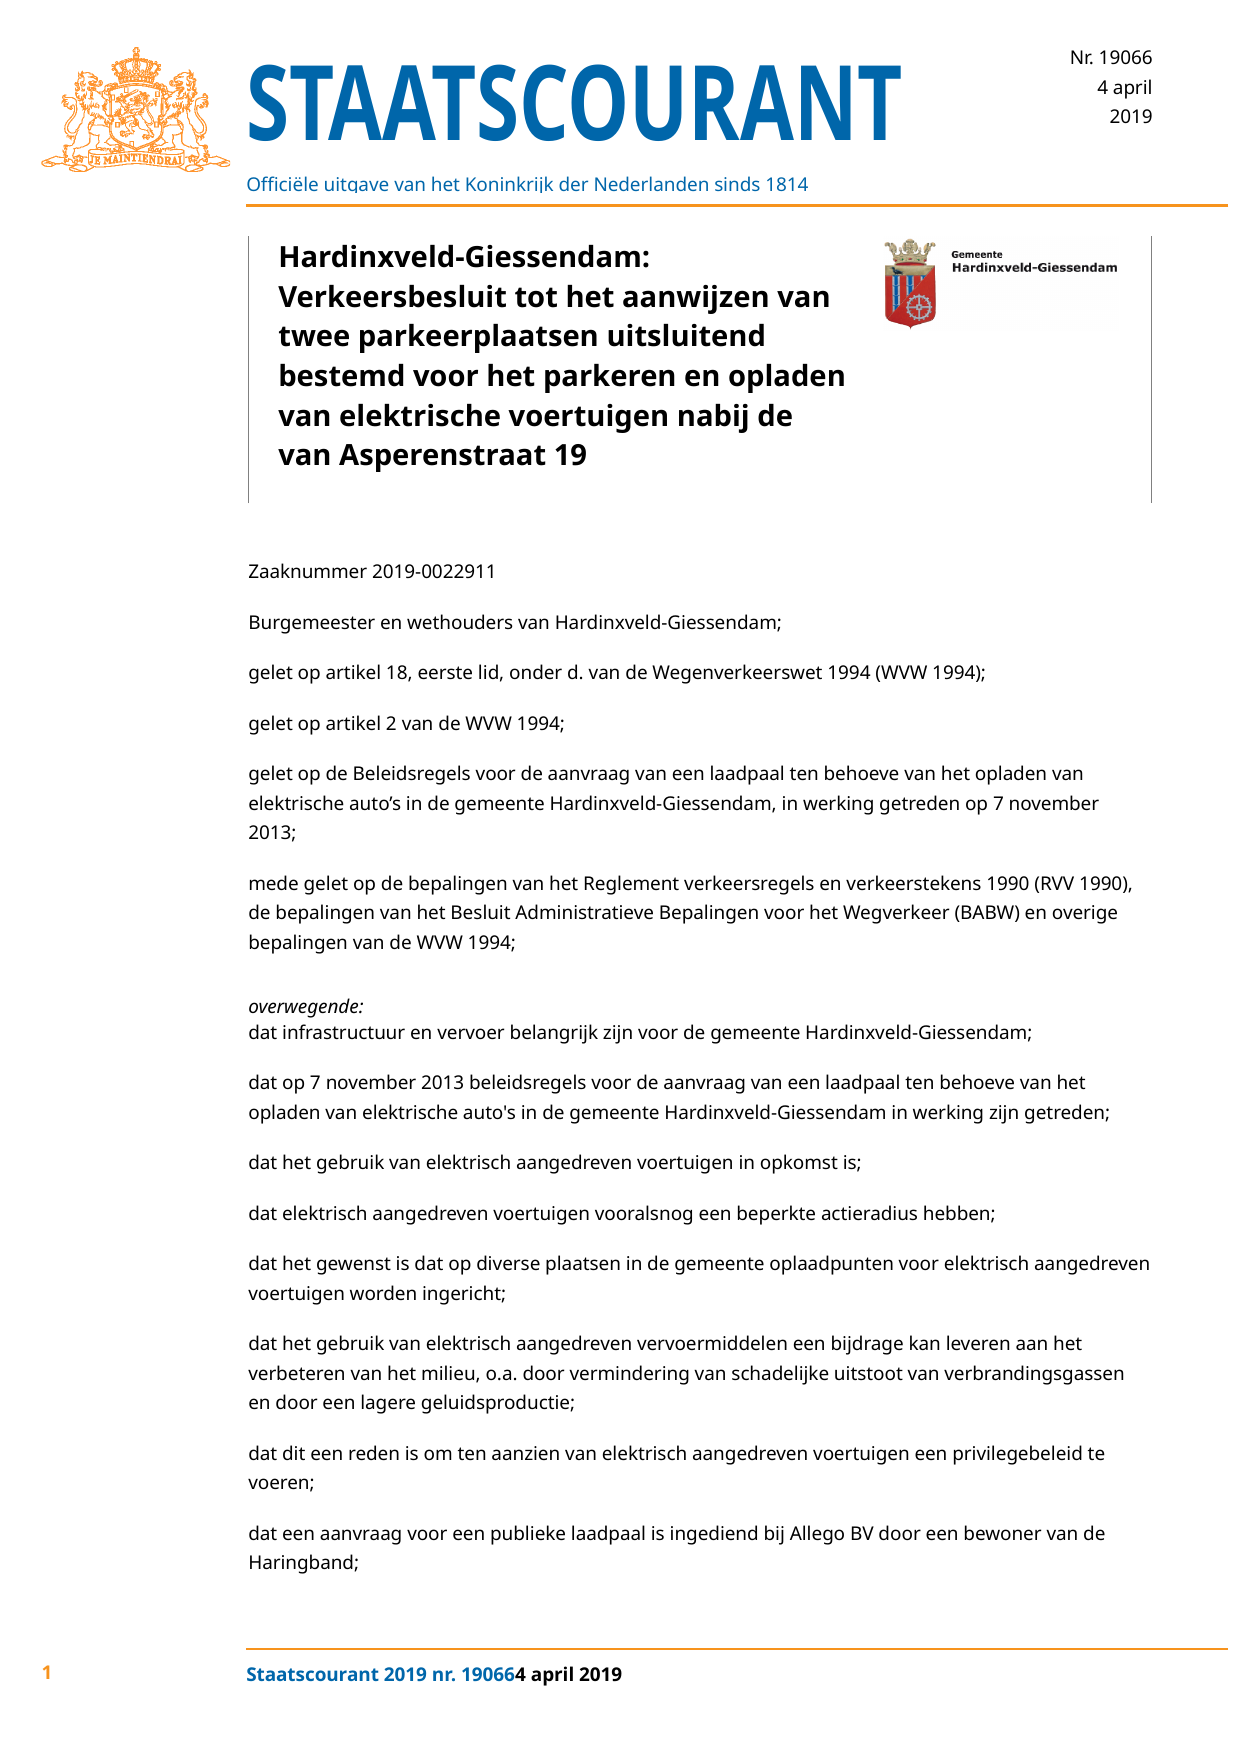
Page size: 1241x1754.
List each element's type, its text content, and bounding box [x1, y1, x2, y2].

text dat een aanvraag voor een publieke laadpaal is ingediend bij Allego BV door een bewoner van de Haringband; [248, 1520, 1152, 1575]
table_header [850, 236, 1151, 503]
text dat het gebruik van elektrisch aangedreven voertuigen in opkomst is; [248, 1149, 1152, 1175]
text dat elektrisch aangedreven voertuigen vooralsnog een beperkte actieradius hebben; [248, 1200, 1152, 1225]
text Burgemeester en wethouders van Hardinxveld-Giessendam; [248, 609, 1152, 635]
text Zaaknummer 2019-0022911 [248, 559, 1152, 584]
text dat infrastructuur en vervoer belangrijk zijn voor de gemeente Hardinxveld-Giessendam; [248, 1019, 1152, 1044]
text dat op 7 november 2013 beleidsregels voor de aanvraag van een laadpaal ten behoeve van het opladen van elektrische auto's in de gemeente Hardinxveld-Giessendam in werking zijn getreden; [248, 1069, 1152, 1124]
picture [882, 236, 1119, 331]
text gelet op de Beleidsregels voor de aanvraag van een laadpaal ten behoeve van het opladen van elektrische auto’s in de gemeente Hardinxveld-Giessendam, in werking getreden op 7 november 2013; [248, 760, 1152, 845]
text gelet op artikel 2 van de WVW 1994; [248, 710, 1152, 736]
text dat dit een reden is om ten aanzien van elektrisch aangedreven voertuigen een privilegebeleid te voeren; [248, 1440, 1152, 1495]
text gelet op artikel 18, eerste lid, onder d. van de Wegenverkeerswet 1994 (WVW 1994); [248, 659, 1152, 685]
text dat het gewenst is dat op diverse plaatsen in de gemeente oplaadpunten voor elektrisch aangedreven voertuigen worden ingericht; [248, 1250, 1152, 1305]
text dat het gebruik van elektrisch aangedreven vervoermiddelen een bijdrage kan leveren aan het verbeteren van het milieu, o.a. door vermindering van schadelijke uitstoot van verbrandingsgassen en door een lagere geluidsproductie; [248, 1330, 1152, 1415]
text mede gelet op de bepalingen van het Reglement verkeersregels en verkeerstekens 1990 (RVV 1990), de bepalingen van het Besluit Administratieve Bepalingen voor het Wegverkeer (BABW) en overige bepalingen van de WVW 1994; [248, 870, 1152, 955]
picture [41, 47, 231, 172]
table_header Hardinxveld-Giessendam: Verkeersbesluit tot het aanwijzen van twee parkeerplaatsen uitsluitend bestemd voor het parkeren en opladen van elektrische voertuigen nabij de van Asperenstraat 19 [249, 236, 850, 503]
text overwegende: [248, 993, 1152, 1019]
